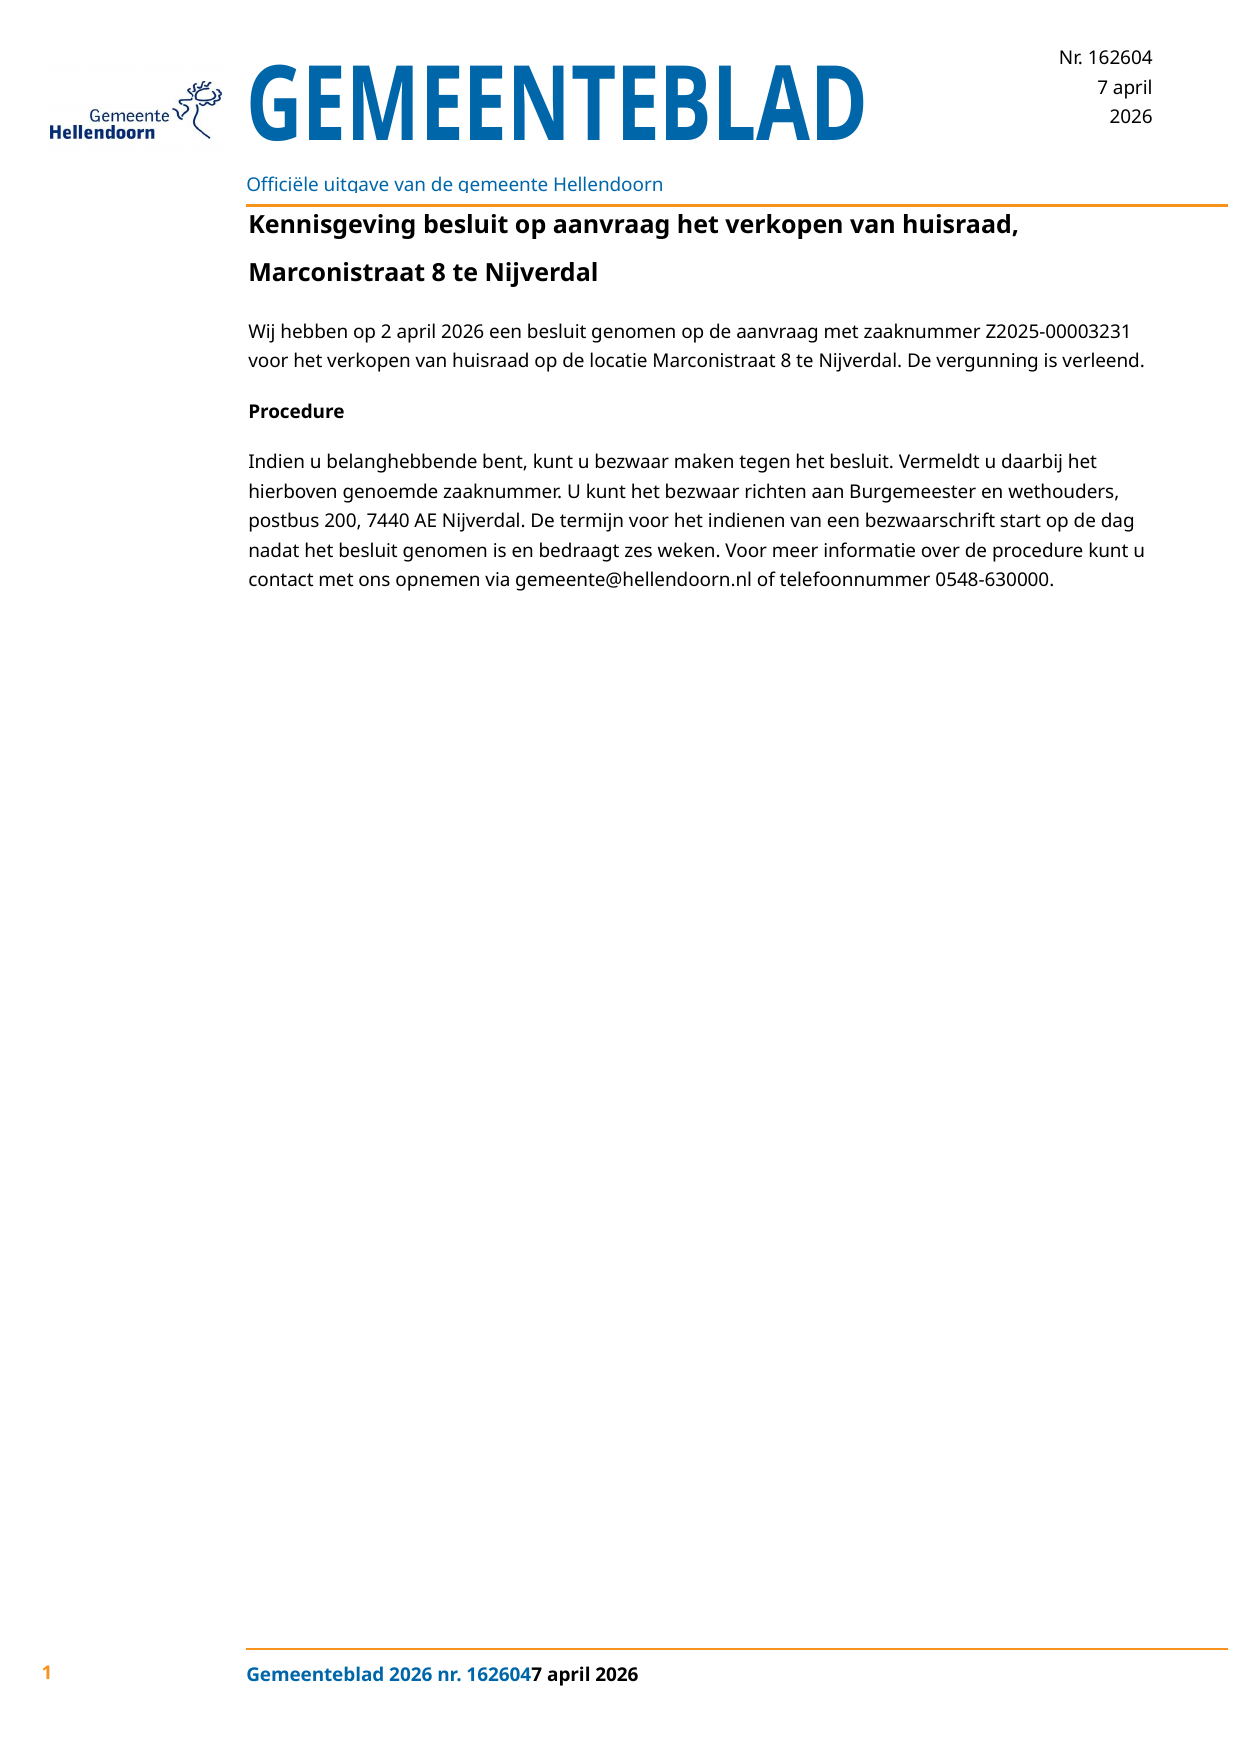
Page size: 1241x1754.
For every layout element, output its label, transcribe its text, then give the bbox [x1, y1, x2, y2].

text Procedure [248, 398, 1152, 424]
text Wij hebben op 2 april 2026 een besluit genomen op de aanvraag met zaaknummer Z2025-00003231 voor het verkopen van huisraad op de locatie Marconistraat 8 te Nijverdal. De vergunning is verleend. [248, 318, 1152, 373]
picture [41, 47, 231, 172]
text Indien u belanghebbende bent, kunt u bezwaar maken tegen het besluit. Vermeldt u daarbij het hierboven genoemde zaaknummer. U kunt het bezwaar richten aan Burgemeester en wethouders, postbus 200, 7440 AE Nijverdal. De termijn voor het indienen van een bezwaarschrift start op de dag nadat het besluit genomen is en bedraagt zes weken. Voor meer informatie over de procedure kunt u contact met ons opnemen via gemeente@hellendoorn.nl of telefoonnummer 0548-630000. [248, 448, 1152, 592]
text Kennisgeving besluit op aanvraag het verkopen van huisraad, Marconistraat 8 te Nijverdal [248, 207, 1152, 288]
